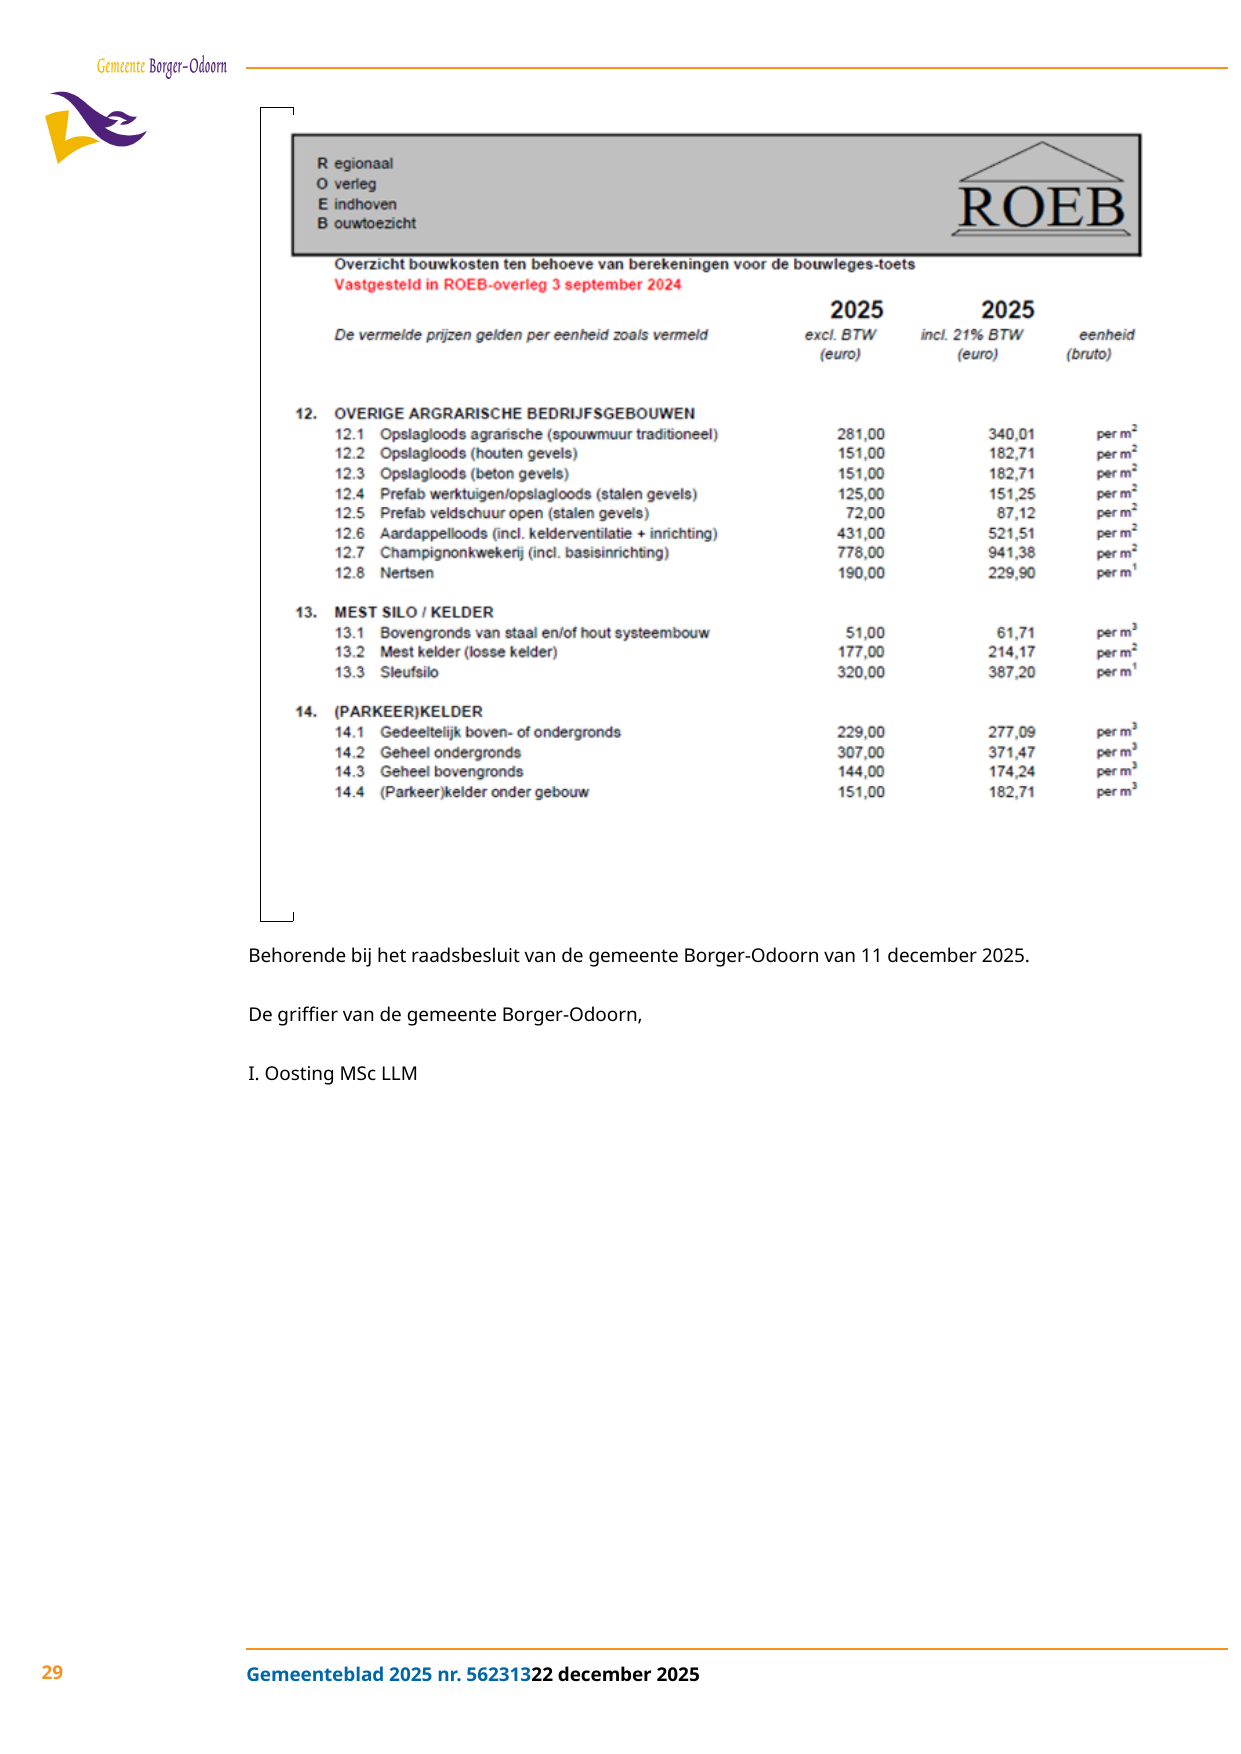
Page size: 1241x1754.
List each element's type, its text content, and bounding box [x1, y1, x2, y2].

text I. Oosting MSc LLM [248, 1060, 1152, 1086]
text Behorende bij het raadsbesluit van de gemeente Borger-Odoorn van 11 december 2025. [248, 942, 1152, 968]
text De griffier van de gemeente Borger-Odoorn, [248, 1001, 1152, 1027]
picture [268, 115, 1173, 912]
picture [41, 47, 231, 172]
